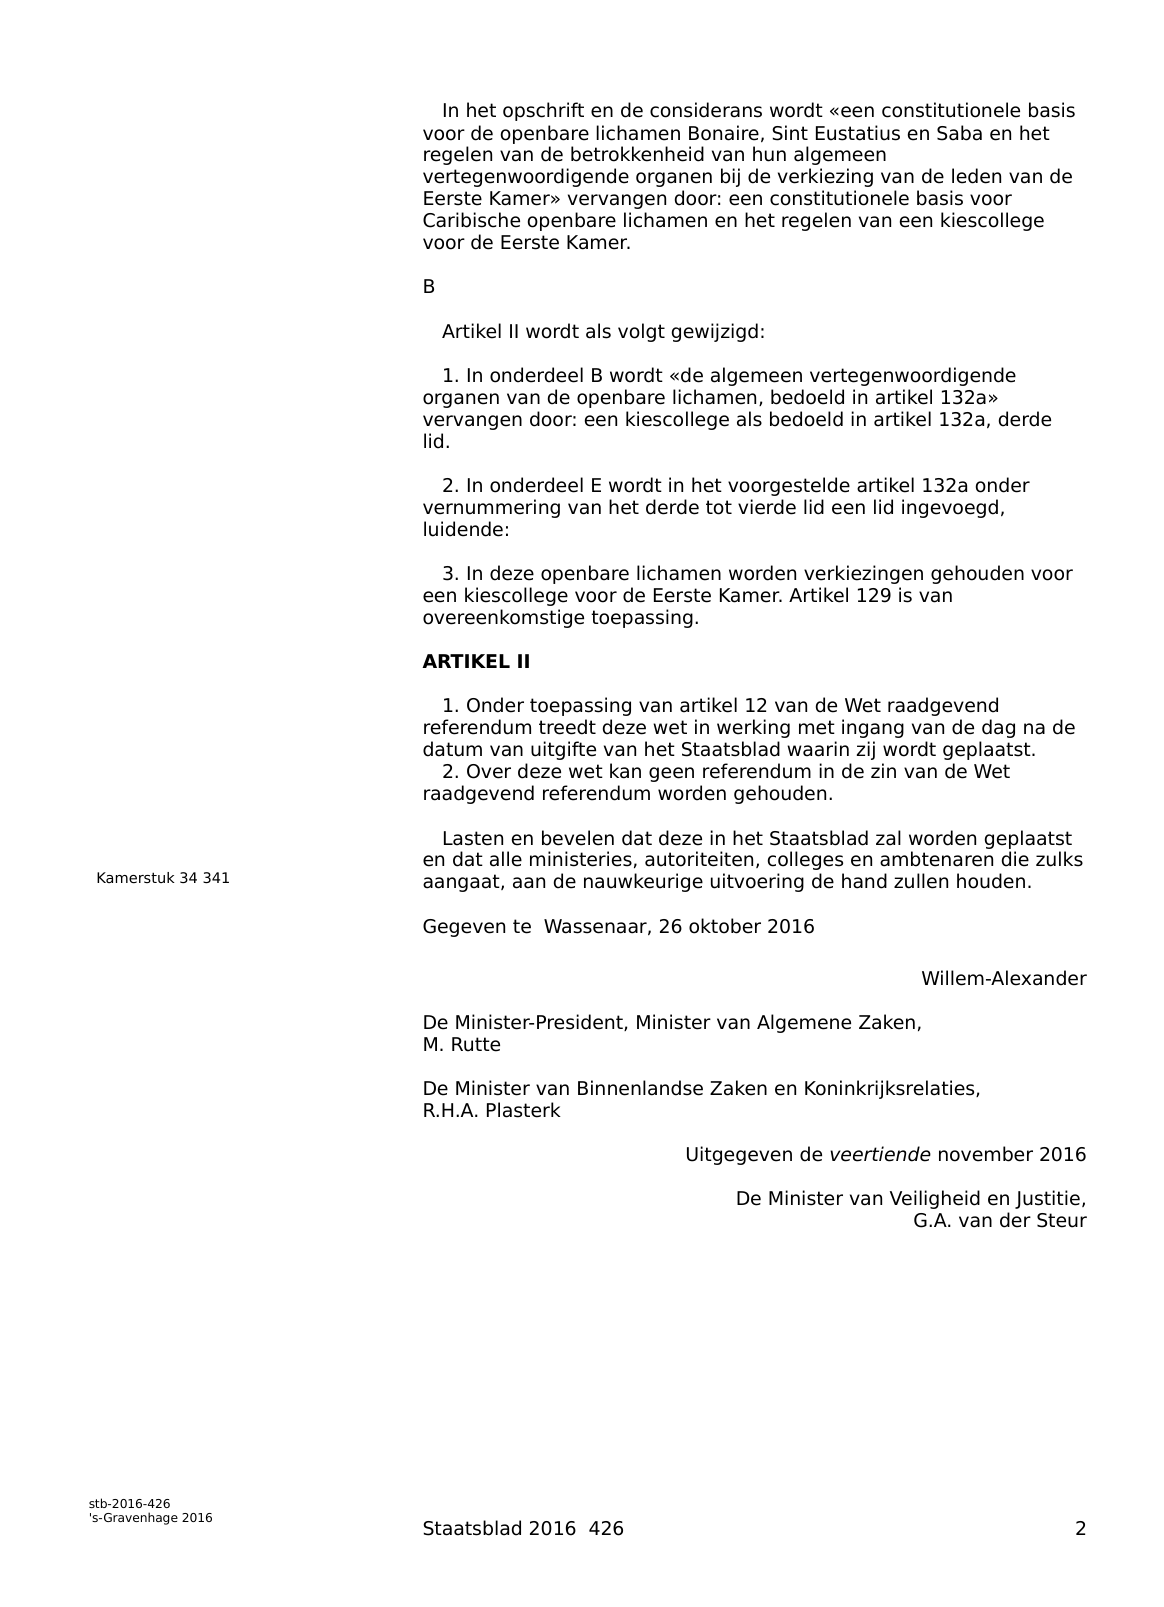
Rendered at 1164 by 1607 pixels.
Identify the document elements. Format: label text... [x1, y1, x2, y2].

text 2. Over deze wet kan geen referendum in de zin van de Wet raadgevend referendum worden gehouden. [422, 761, 1087, 805]
text De Minister-President, Minister van Algemene Zaken, M. Rutte [422, 1012, 1087, 1056]
text stb-2016-426 [88, 1497, 323, 1511]
text In het opschrift en de considerans wordt «een constitutionele basis voor de openbare lichamen Bonaire, Sint Eustatius en Saba en het regelen van de betrokkenheid van hun algemeen vertegenwoordigende organen bij de verkiezing van de leden van de Eerste Kamer» vervangen door: een constitutionele basis voor Caribische openbare lichamen en het regelen van een kiescollege voor de Eerste Kamer. [422, 100, 1087, 254]
text De Minister van Veiligheid en Justitie, G.A. van der Steur [422, 1188, 1087, 1232]
text Gegeven te Wassenaar, 26 oktober 2016 [422, 916, 1087, 937]
text 's-Gravenhage 2016 [88, 1511, 323, 1525]
text Artikel II wordt als volgt gewijzigd: [422, 321, 1087, 343]
text 1. Onder toepassing van artikel 12 van de Wet raadgevend referendum treedt deze wet in werking met ingang van de dag na de datum van uitgifte van het Staatsblad waarin zij wordt geplaatst. [422, 695, 1087, 761]
text B [422, 276, 1087, 298]
text De Minister van Binnenlandse Zaken en Koninkrijksrelaties, R.H.A. Plasterk [422, 1078, 1087, 1122]
text 2. In onderdeel E wordt in het voorgestelde artikel 132a onder vernummering van het derde tot vierde lid een lid ingevoegd, luidende: [422, 475, 1087, 541]
text Lasten en bevelen dat deze in het Staatsblad zal worden geplaatst en dat alle ministeries, autoriteiten, colleges en ambtenaren die zulks aangaat, aan de nauwkeurige uitvoering de hand zullen houden. [422, 827, 1087, 893]
text 3. In deze openbare lichamen worden verkiezingen gehouden voor een kiescollege voor de Eerste Kamer. Artikel 129 is van overeenkomstige toepassing. [422, 563, 1087, 629]
text Willem-Alexander [422, 967, 1087, 989]
subtitle ARTIKEL II [422, 651, 1087, 673]
text 1. In onderdeel B wordt «de algemeen vertegenwoordigende organen van de openbare lichamen, bedoeld in artikel 132a» vervangen door: een kiescollege als bedoeld in artikel 132a, derde lid. [422, 365, 1087, 453]
text Kamerstuk 34 341 [77, 870, 396, 887]
text Uitgegeven de veertiende november 2016 [422, 1144, 1087, 1166]
